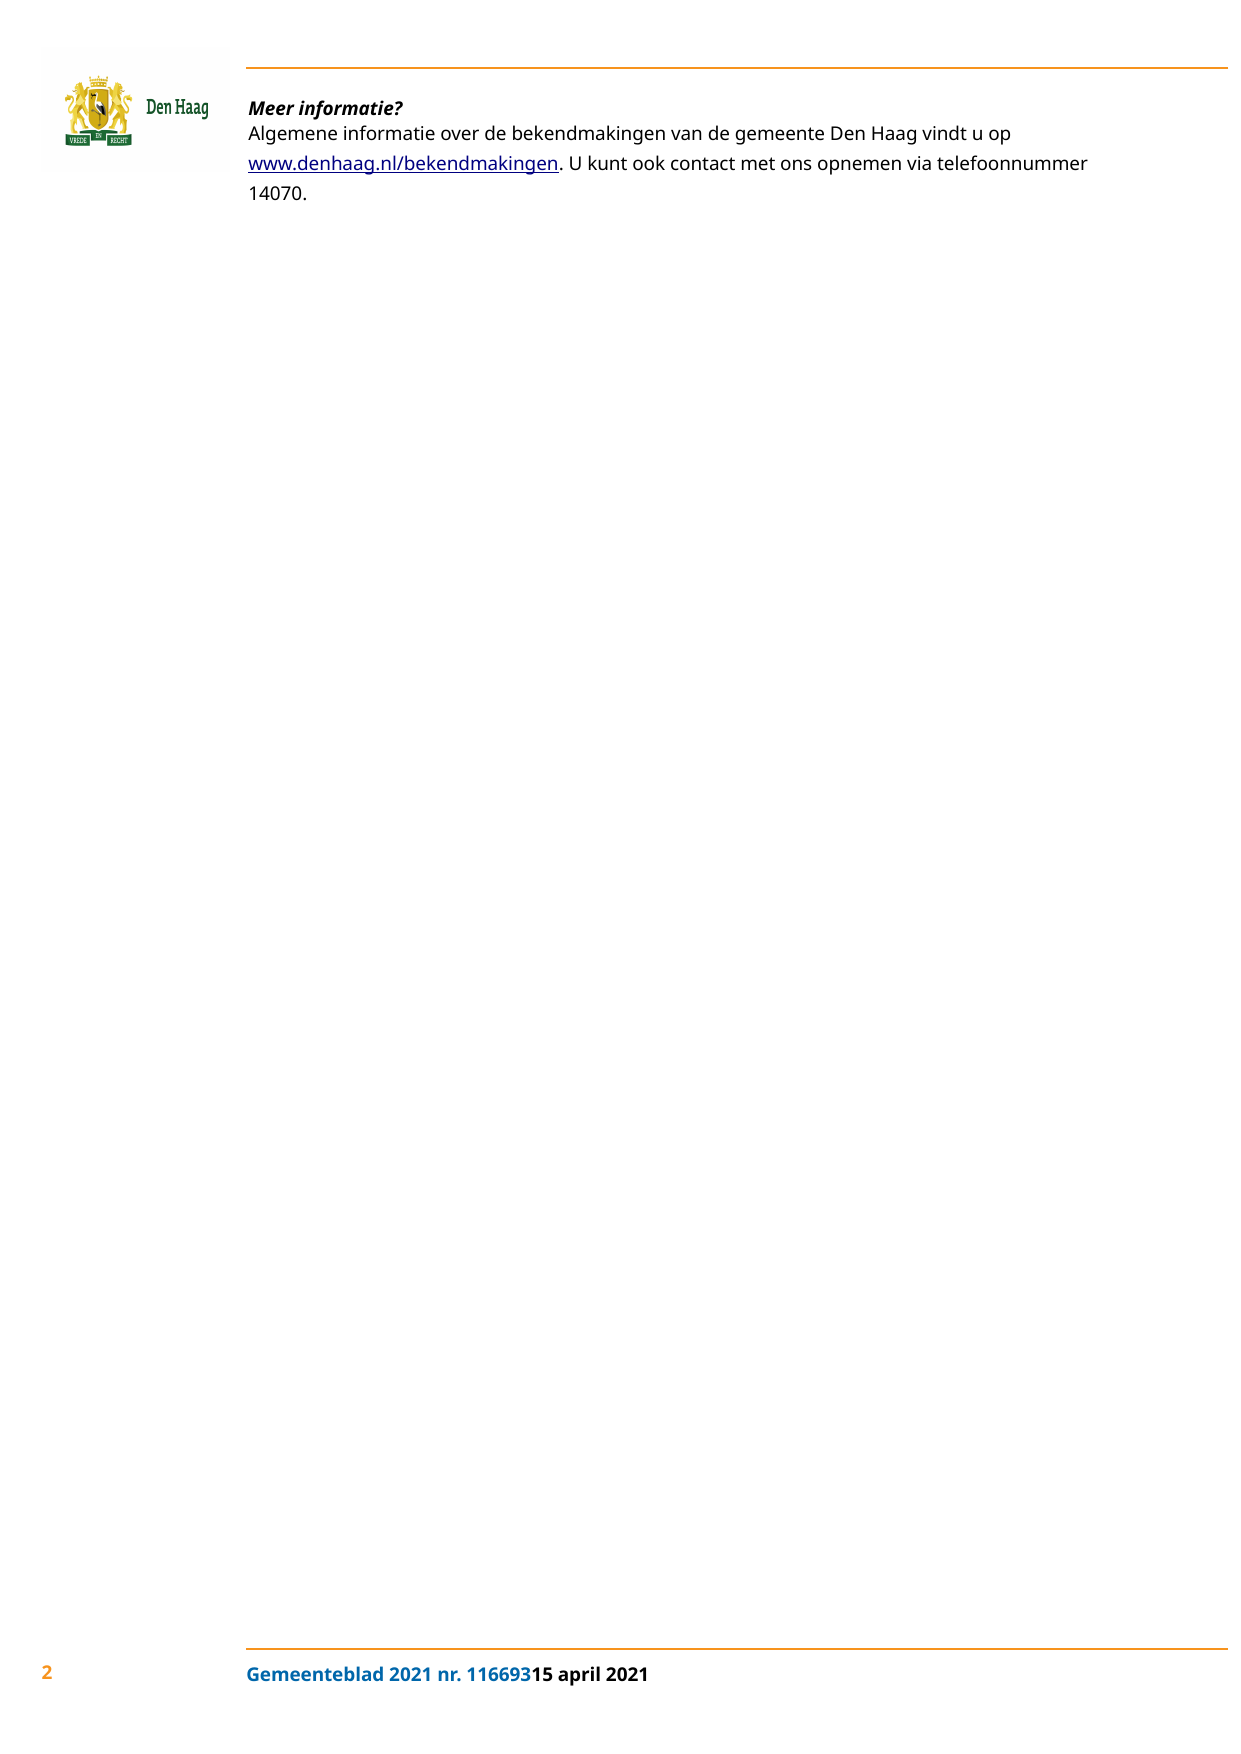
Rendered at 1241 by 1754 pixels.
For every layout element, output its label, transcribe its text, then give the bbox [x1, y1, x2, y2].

text Meer informatie? [248, 95, 1152, 121]
text Algemene informatie over de bekendmakingen van de gemeente Den Haag vindt u op www.denhaag.nl/bekendmakingen. U kunt ook contact met ons opnemen via telefoonnummer 14070. [248, 121, 1152, 205]
picture [41, 47, 231, 172]
